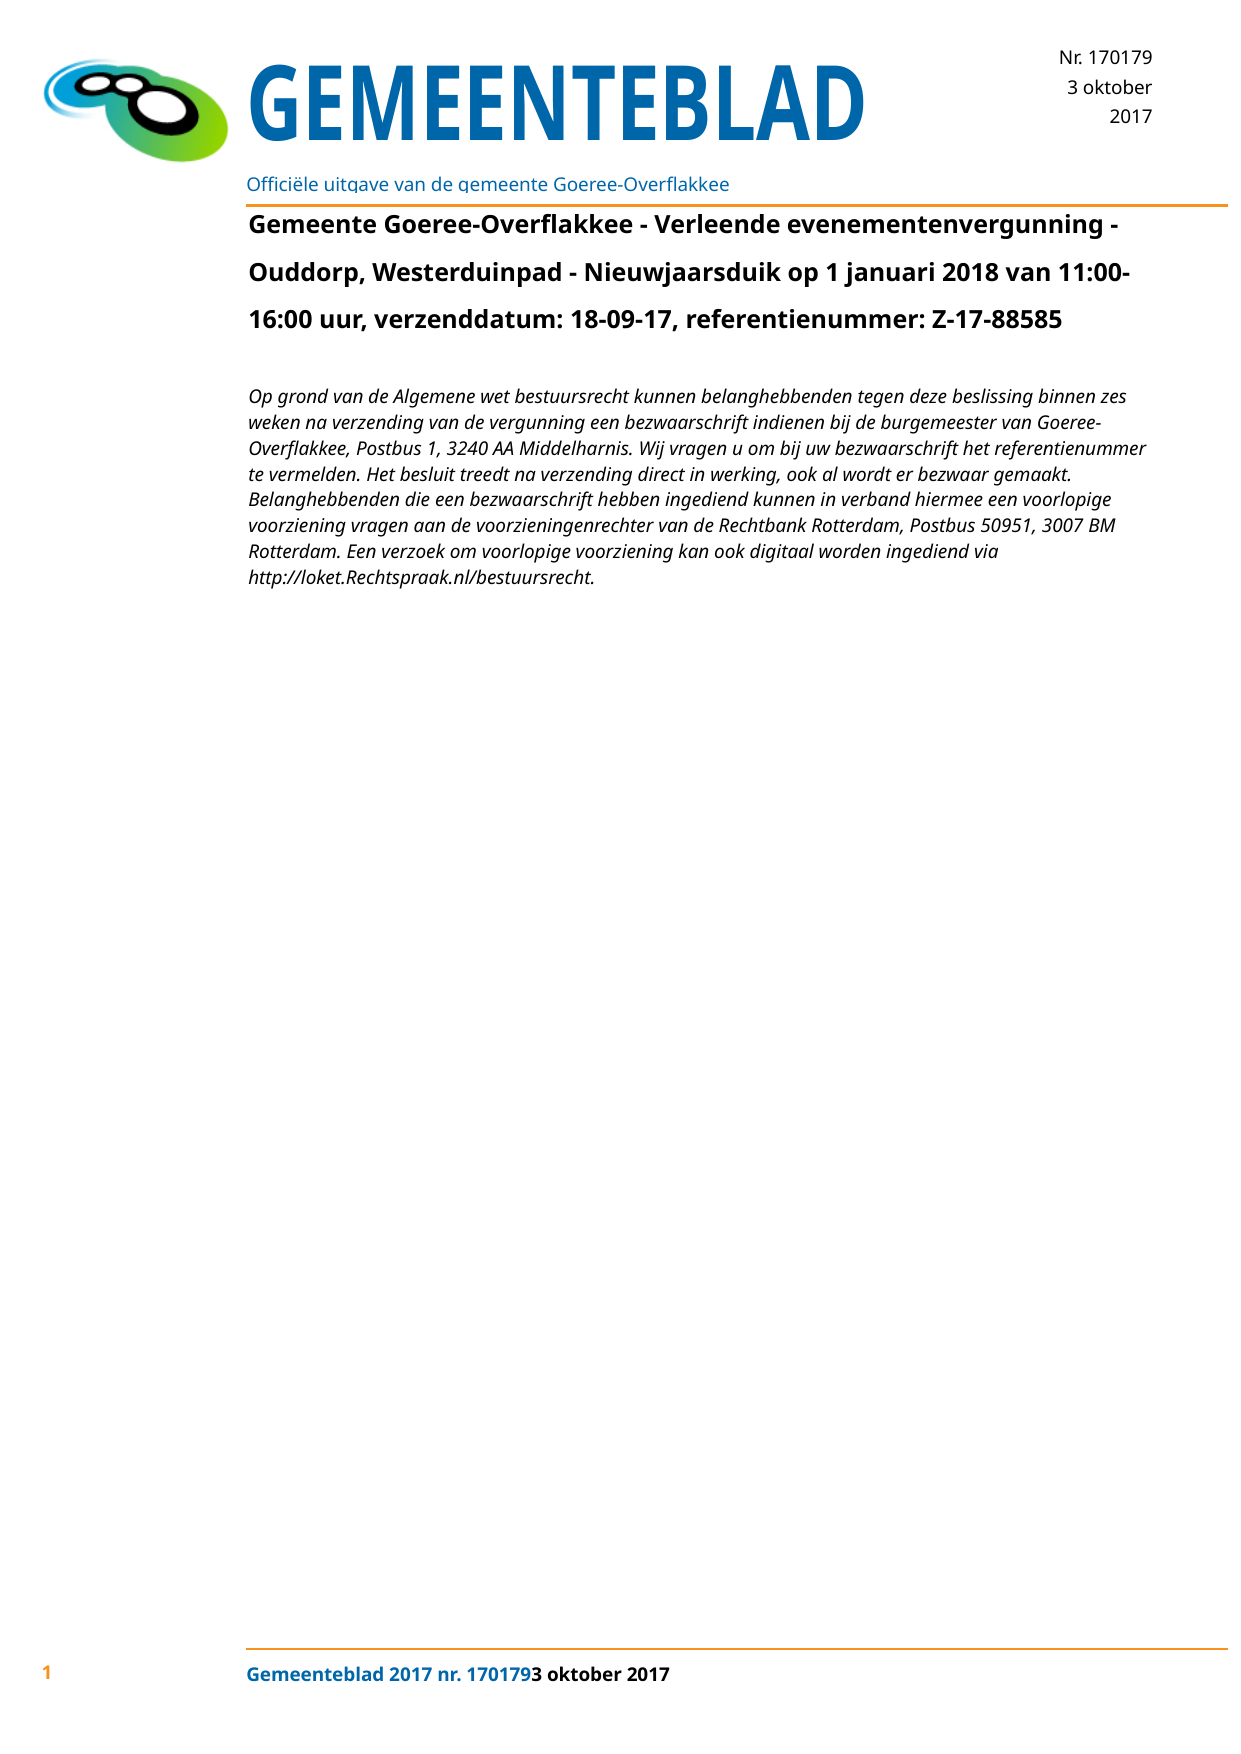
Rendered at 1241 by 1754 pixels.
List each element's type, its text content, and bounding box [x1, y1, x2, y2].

text Op grond van de Algemene wet bestuursrecht kunnen belanghebbenden tegen deze beslissing binnen zes weken na verzending van de vergunning een bezwaarschrift indienen bij de burgemeester van Goeree-Overflakkee, Postbus 1, 3240 AA Middelharnis. Wij vragen u om bij uw bezwaarschrift het referentienummer te vermelden. Het besluit treedt na verzending direct in werking, ook al wordt er bezwaar gemaakt. Belanghebbenden die een bezwaarschrift hebben ingediend kunnen in verband hiermee een voorlopige voorziening vragen aan de voorzieningenrechter van de Rechtbank Rotterdam, Postbus 50951, 3007 BM Rotterdam. Een verzoek om voorlopige voorziening kan ook digitaal worden ingediend via http://loket.Rechtspraak.nl/bestuursrecht. [248, 384, 1152, 589]
picture [41, 47, 231, 172]
text Gemeente Goeree-Overflakkee - Verleende evenementenvergunning - Ouddorp, Westerduinpad - Nieuwjaarsduik op 1 januari 2018 van 11:00-16:00 uur, verzenddatum: 18-09-17, referentienummer: Z-17-88585 [248, 207, 1152, 336]
